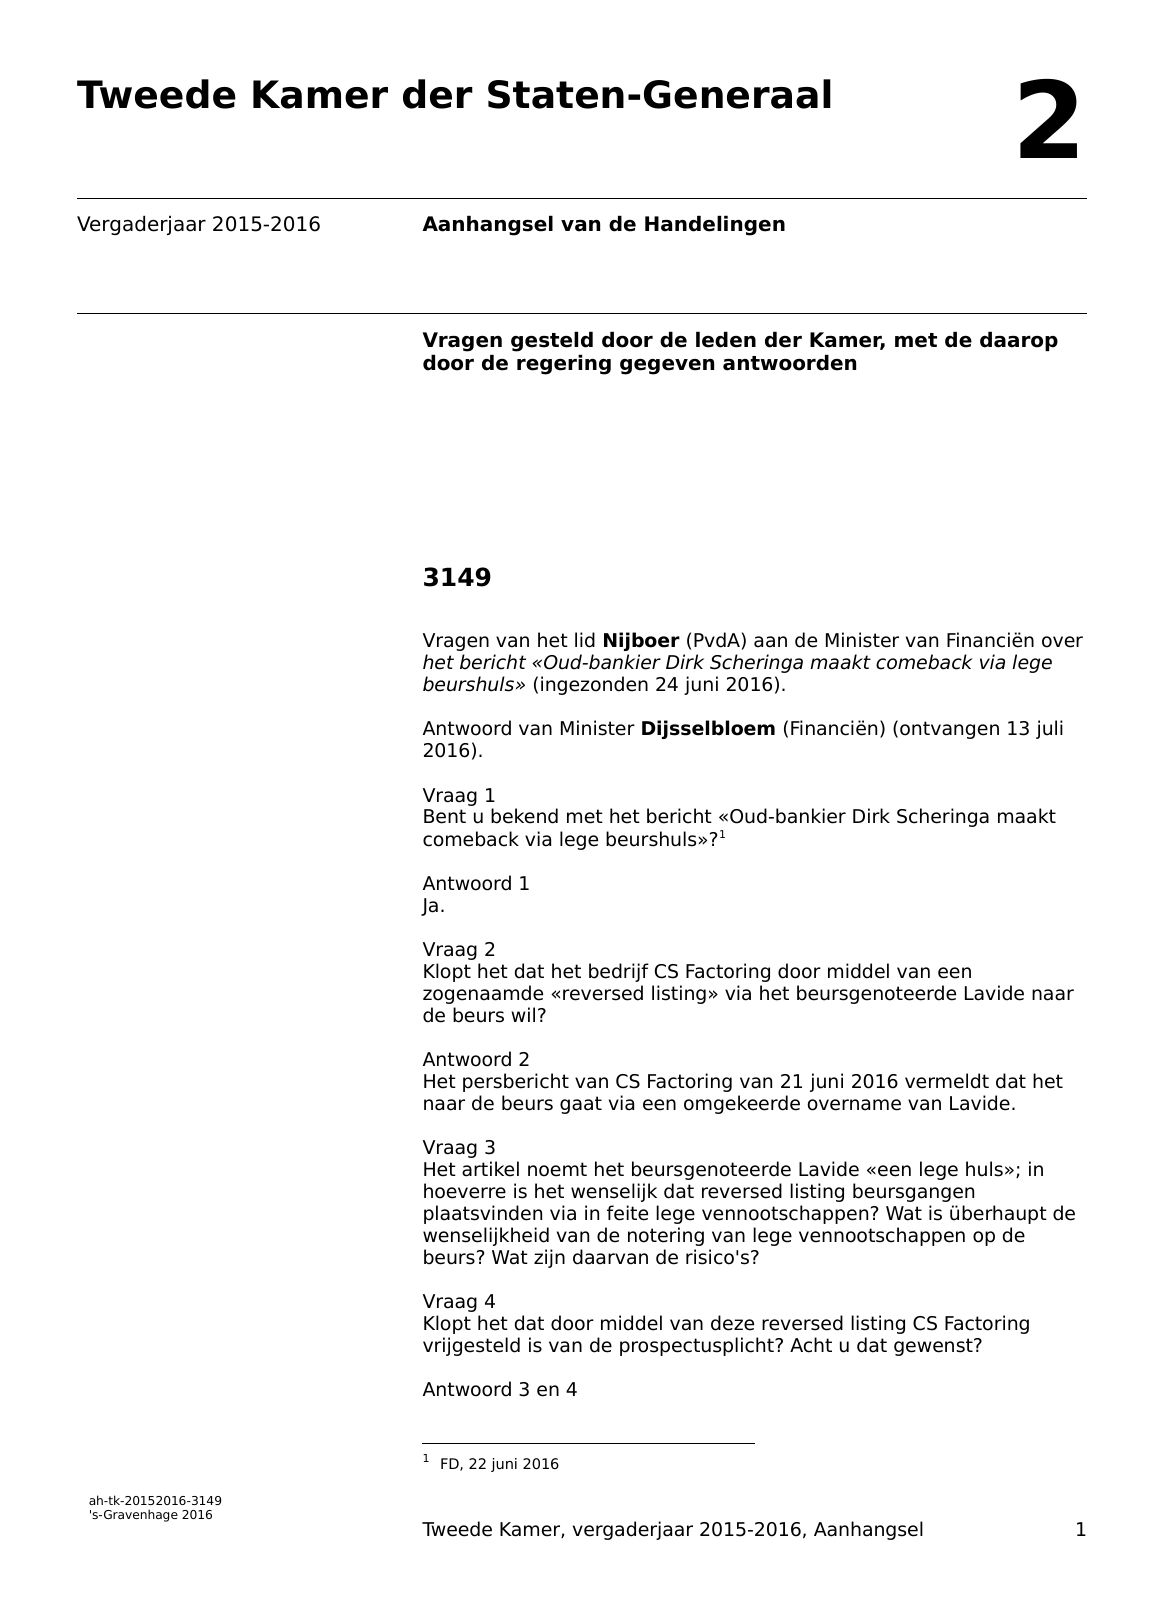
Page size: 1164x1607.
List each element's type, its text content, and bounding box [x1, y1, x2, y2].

table_cell Vergaderjaar 2015-2016 [77, 199, 422, 313]
text Antwoord 2 [422, 1049, 1087, 1071]
text Vraag 3 [422, 1137, 1087, 1159]
text Vraag 4 [422, 1291, 1087, 1313]
text 's-Gravenhage 2016 [88, 1508, 323, 1522]
text Vragen van het lid Nijboer (PvdA) aan de Minister van Financiën over het bericht «Oud-bankier Dirk Scheringa maakt comeback via lege beurshuls» (ingezonden 24 juni 2016). [422, 630, 1087, 696]
text ah-tk-20152016-3149 [88, 1494, 323, 1508]
text Ja. [422, 894, 1087, 917]
text 3149 [422, 563, 1087, 592]
text Vraag 2 [422, 939, 1087, 961]
text Het artikel noemt het beursgenoteerde Lavide «een lege huls»; in hoeverre is het wenselijk dat reversed listing beursgangen plaatsvinden via in feite lege vennootschappen? Wat is überhaupt de wenselijkheid van de notering van lege vennootschappen op de beurs? Wat zijn daarvan de risico's? [422, 1159, 1087, 1269]
text Klopt het dat door middel van deze reversed listing CS Factoring vrijgesteld is van de prospectusplicht? Acht u dat gewenst? [422, 1313, 1087, 1357]
table_cell Aanhangsel van de Handelingen [422, 199, 1087, 313]
table_header 2 [886, 59, 1087, 198]
text Antwoord van Minister Dijsselbloem (Financiën) (ontvangen 13 juli 2016). [422, 718, 1087, 762]
text Vraag 1 [422, 784, 1087, 806]
text Klopt het dat het bedrijf CS Factoring door middel van een zogenaamde «reversed listing» via het beursgenoteerde Lavide naar de beurs wil? [422, 961, 1087, 1027]
table_cell [77, 314, 422, 375]
text Het persbericht van CS Factoring van 21 juni 2016 vermeldt dat het naar de beurs gaat via een omgekeerde overname van Lavide. [422, 1071, 1087, 1115]
table_header Tweede Kamer der Staten-Generaal [77, 59, 886, 198]
text FD, 22 juni 2016 [422, 1452, 1087, 1474]
text Antwoord 3 en 4 [422, 1379, 1087, 1401]
table_cell Vragen gesteld door de leden der Kamer, met de daarop door de regering gegeven antwoorden [422, 314, 1087, 375]
text Antwoord 1 [422, 873, 1087, 894]
text Bent u bekend met het bericht «Oud-bankier Dirk Scheringa maakt comeback via lege beurshuls»? [422, 806, 1087, 850]
